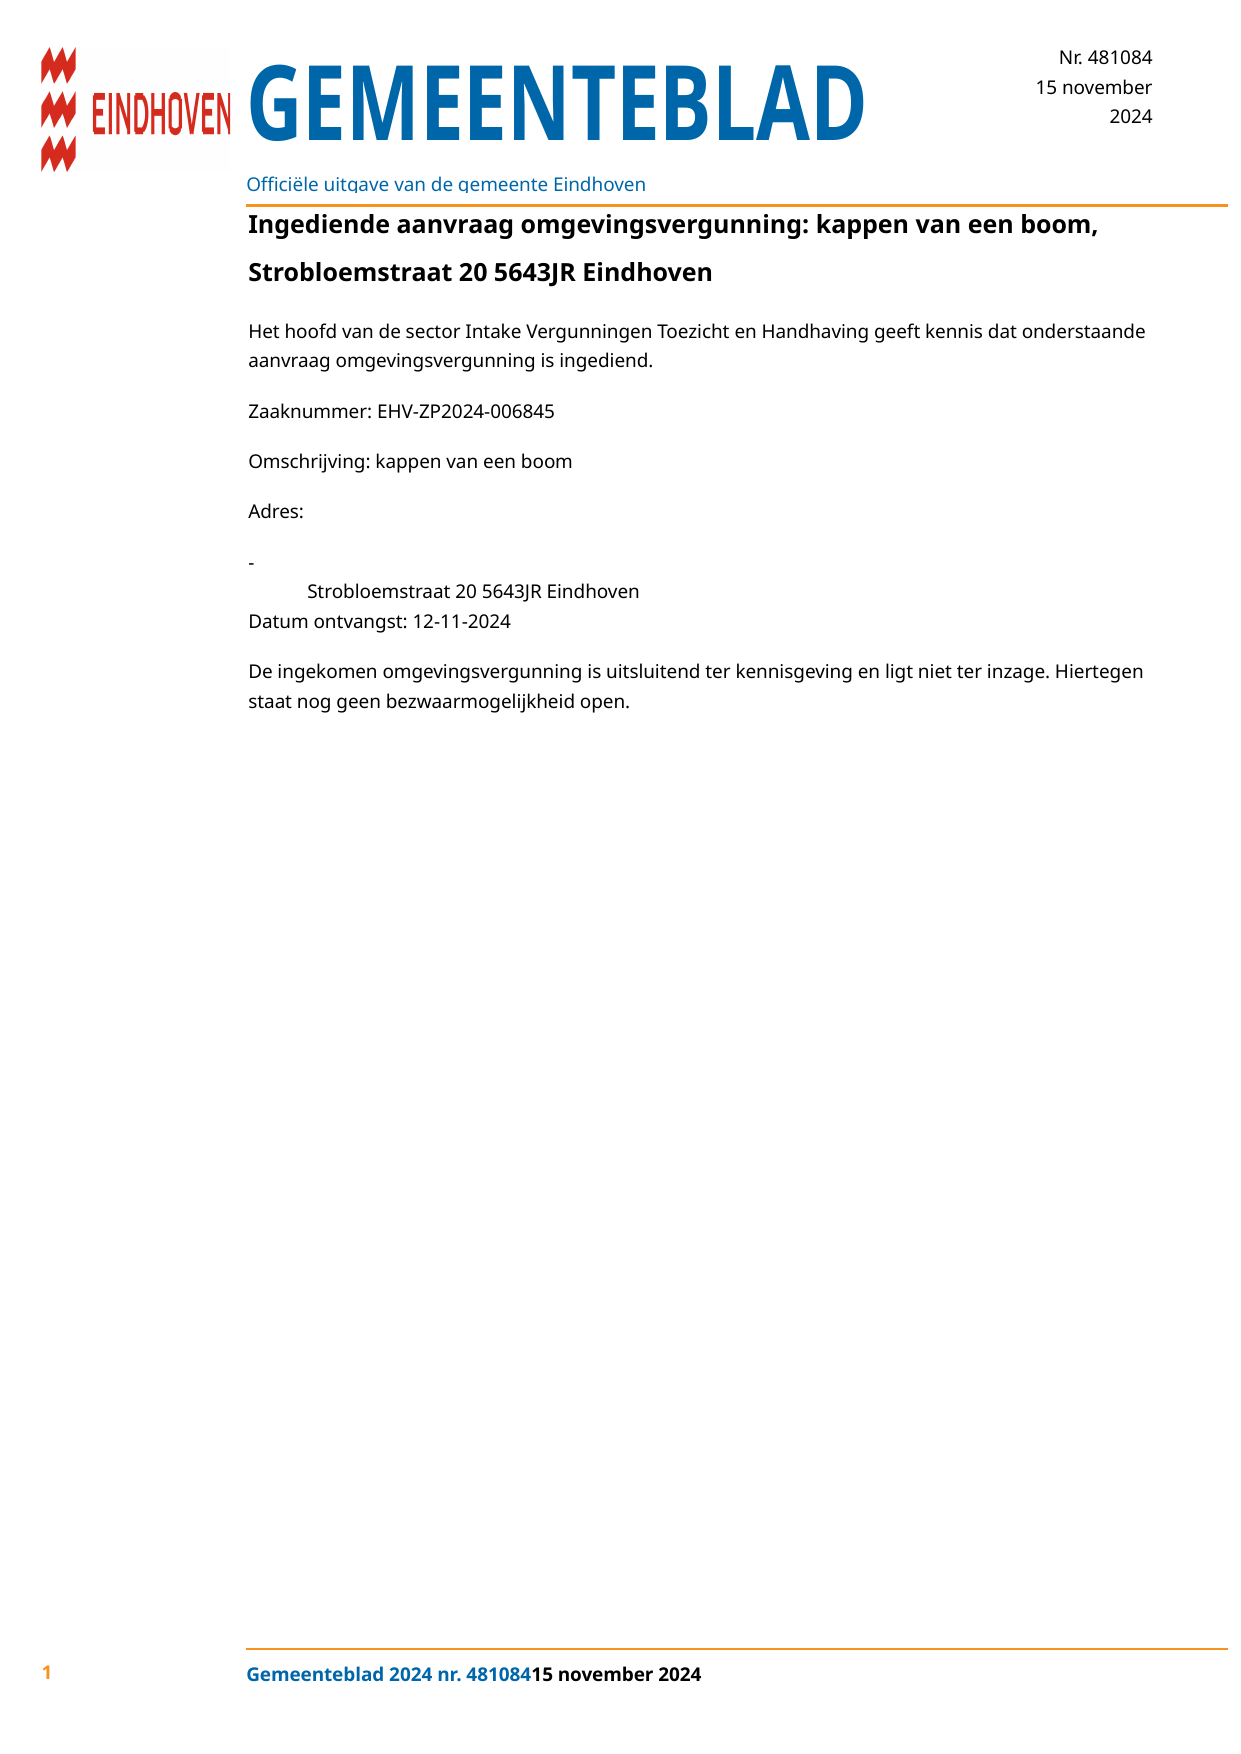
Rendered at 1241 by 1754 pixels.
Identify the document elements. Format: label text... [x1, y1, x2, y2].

text Het hoofd van de sector Intake Vergunningen Toezicht en Handhaving geeft kennis dat onderstaande aanvraag omgevingsvergunning is ingediend. [248, 318, 1152, 373]
text Zaaknummer: EHV-ZP2024-006845 [248, 398, 1152, 424]
text De ingekomen omgevingsvergunning is uitsluitend ter kennisgeving en ligt niet ter inzage. Hiertegen staat nog geen bezwaarmogelijkheid open. [248, 659, 1152, 714]
text Datum ontvangst: 12-11-2024 [248, 608, 1152, 634]
list Strobloemstraat 20 5643JR Eindhoven [248, 579, 1152, 604]
picture [41, 47, 231, 172]
text Adres: [248, 499, 1152, 524]
text Ingediende aanvraag omgevingsvergunning: kappen van een boom, Strobloemstraat 20 5643JR Eindhoven [248, 207, 1152, 288]
text Omschrijving: kappen van een boom [248, 448, 1152, 474]
